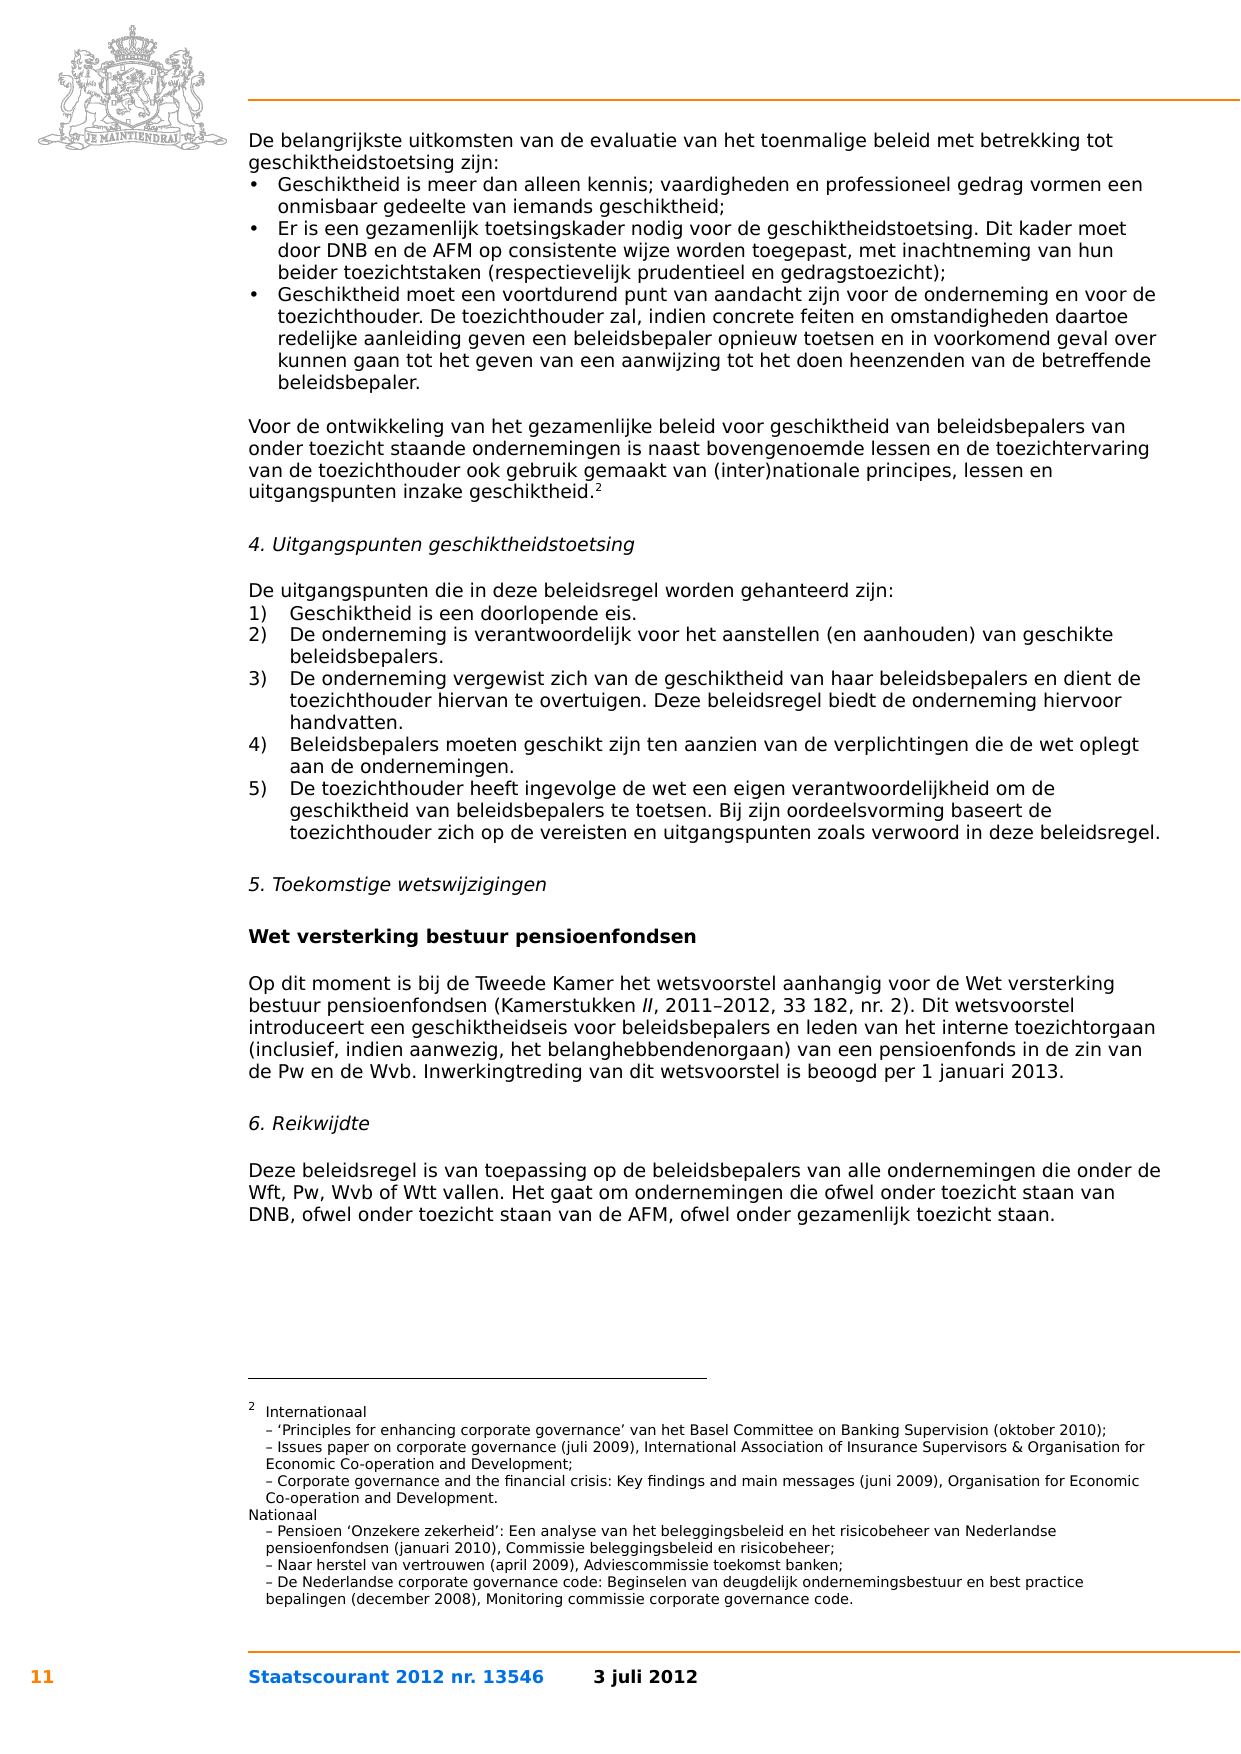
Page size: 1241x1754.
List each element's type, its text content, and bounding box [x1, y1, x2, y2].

text De belangrijkste uitkomsten van de evaluatie van het toenmalige beleid met betrekking tot geschiktheidstoetsing zijn: [248, 130, 1163, 174]
text 3) De onderneming vergewist zich van de geschiktheid van haar beleidsbepalers en dient de toezichthouder hiervan te overtuigen. Deze beleidsregel biedt de onderneming hiervoor handvatten. [248, 668, 1163, 734]
text • Geschiktheid is meer dan alleen kennis; vaardigheden en professioneel gedrag vormen een onmisbaar gedeelte van iemands geschiktheid; [248, 174, 1163, 218]
subtitle Wet versterking bestuur pensioenfondsen [248, 926, 1163, 948]
text • Geschiktheid moet een voortdurend punt van aandacht zijn voor de onderneming en voor de toezichthouder. De toezichthouder zal, indien concrete feiten en omstandigheden daartoe redelijke aanleiding geven een beleidsbepaler opnieuw toetsen en in voorkomend geval over kunnen gaan tot het geven van een aanwijzing tot het doen heenzenden van de betreffende beleidsbepaler. [248, 284, 1163, 394]
text 5) De toezichthouder heeft ingevolge de wet een eigen verantwoordelijkheid om de geschiktheid van beleidsbepalers te toetsen. Bij zijn oordeelsvorming baseert de toezichthouder zich op de vereisten en uitgangspunten zoals verwoord in deze beleidsregel. [248, 778, 1163, 844]
text Deze beleidsregel is van toepassing op de beleidsbepalers van alle ondernemingen die onder de Wft, Pw, Wvb of Wtt vallen. Het gaat om ondernemingen die ofwel onder toezicht staan van DNB, ofwel onder toezicht staan van de AFM, ofwel onder gezamenlijk toezicht staan. [248, 1160, 1163, 1226]
text Nationaal [248, 1507, 1163, 1523]
text • Er is een gezamenlijk toetsingskader nodig voor de geschiktheidstoetsing. Dit kader moet door DNB en de AFM op consistente wijze worden toegepast, met inachtneming van hun beider toezichtstaken (respectievelijk prudentieel en gedragstoezicht); [248, 218, 1163, 284]
text – Naar herstel van vertrouwen (april 2009), Adviescommissie toekomst banken; [265, 1557, 1163, 1574]
text Op dit moment is bij de Tweede Kamer het wetsvoorstel aanhangig voor de Wet versterking bestuur pensioenfondsen (Kamerstukken II, 2011–2012, 33 182, nr. 2). Dit wetsvoorstel introduceert een geschiktheidseis voor beleidsbepalers en leden van het interne toezichtorgaan (inclusief, indien aanwezig, het belanghebbendenorgaan) van een pensioenfonds in de zin van de Pw en de Wvb. Inwerkingtreding van dit wetsvoorstel is beoogd per 1 januari 2013. [248, 973, 1163, 1083]
text – Issues paper on corporate governance (juli 2009), International Association of Insurance Supervisors & Organisation for Economic Co-operation and Development; [265, 1439, 1163, 1473]
text – Pensioen ‘Onzekere zekerheid’: Een analyse van het beleggingsbeleid en het risicobeheer van Nederlandse pensioenfondsen (januari 2010), Commissie beleggingsbeleid en risicobeheer; [265, 1523, 1163, 1557]
subtitle 4. Uitgangspunten geschiktheidstoetsing [248, 533, 1163, 555]
text 1) Geschiktheid is een doorlopende eis. [248, 602, 1163, 624]
text – ‘Principles for enhancing corporate governance’ van het Basel Committee on Banking Supervision (oktober 2010); [265, 1422, 1163, 1439]
subtitle 5. Toekomstige wetswijzigingen [248, 874, 1163, 896]
text Voor de ontwikkeling van het gezamenlijke beleid voor geschiktheid van beleidsbepalers van onder toezicht staande ondernemingen is naast bovengenoemde lessen en de toezichtervaring van de toezichthouder ook gebruik gemaakt van (inter)nationale principes, lessen en uitgangspunten inzake geschiktheid. [248, 416, 1163, 503]
text De uitgangspunten die in deze beleidsregel worden gehanteerd zijn: [248, 580, 1163, 602]
text – Corporate governance and the financial crisis: Key findings and main messages (juni 2009), Organisation for Economic Co-operation and Development. [265, 1473, 1163, 1507]
text Internationaal [248, 1400, 1163, 1422]
text 2) De onderneming is verantwoordelijk voor het aanstellen (en aanhouden) van geschikte beleidsbepalers. [248, 624, 1163, 668]
text – De Nederlandse corporate governance code: Beginselen van deugdelijk ondernemingsbestuur en best practice bepalingen (december 2008), Monitoring commissie corporate governance code. [265, 1574, 1163, 1608]
subtitle 6. Reikwijdte [248, 1113, 1163, 1135]
text 4) Beleidsbepalers moeten geschikt zijn ten aanzien van de verplichtingen die de wet oplegt aan de ondernemingen. [248, 734, 1163, 778]
picture [38, 25, 227, 150]
